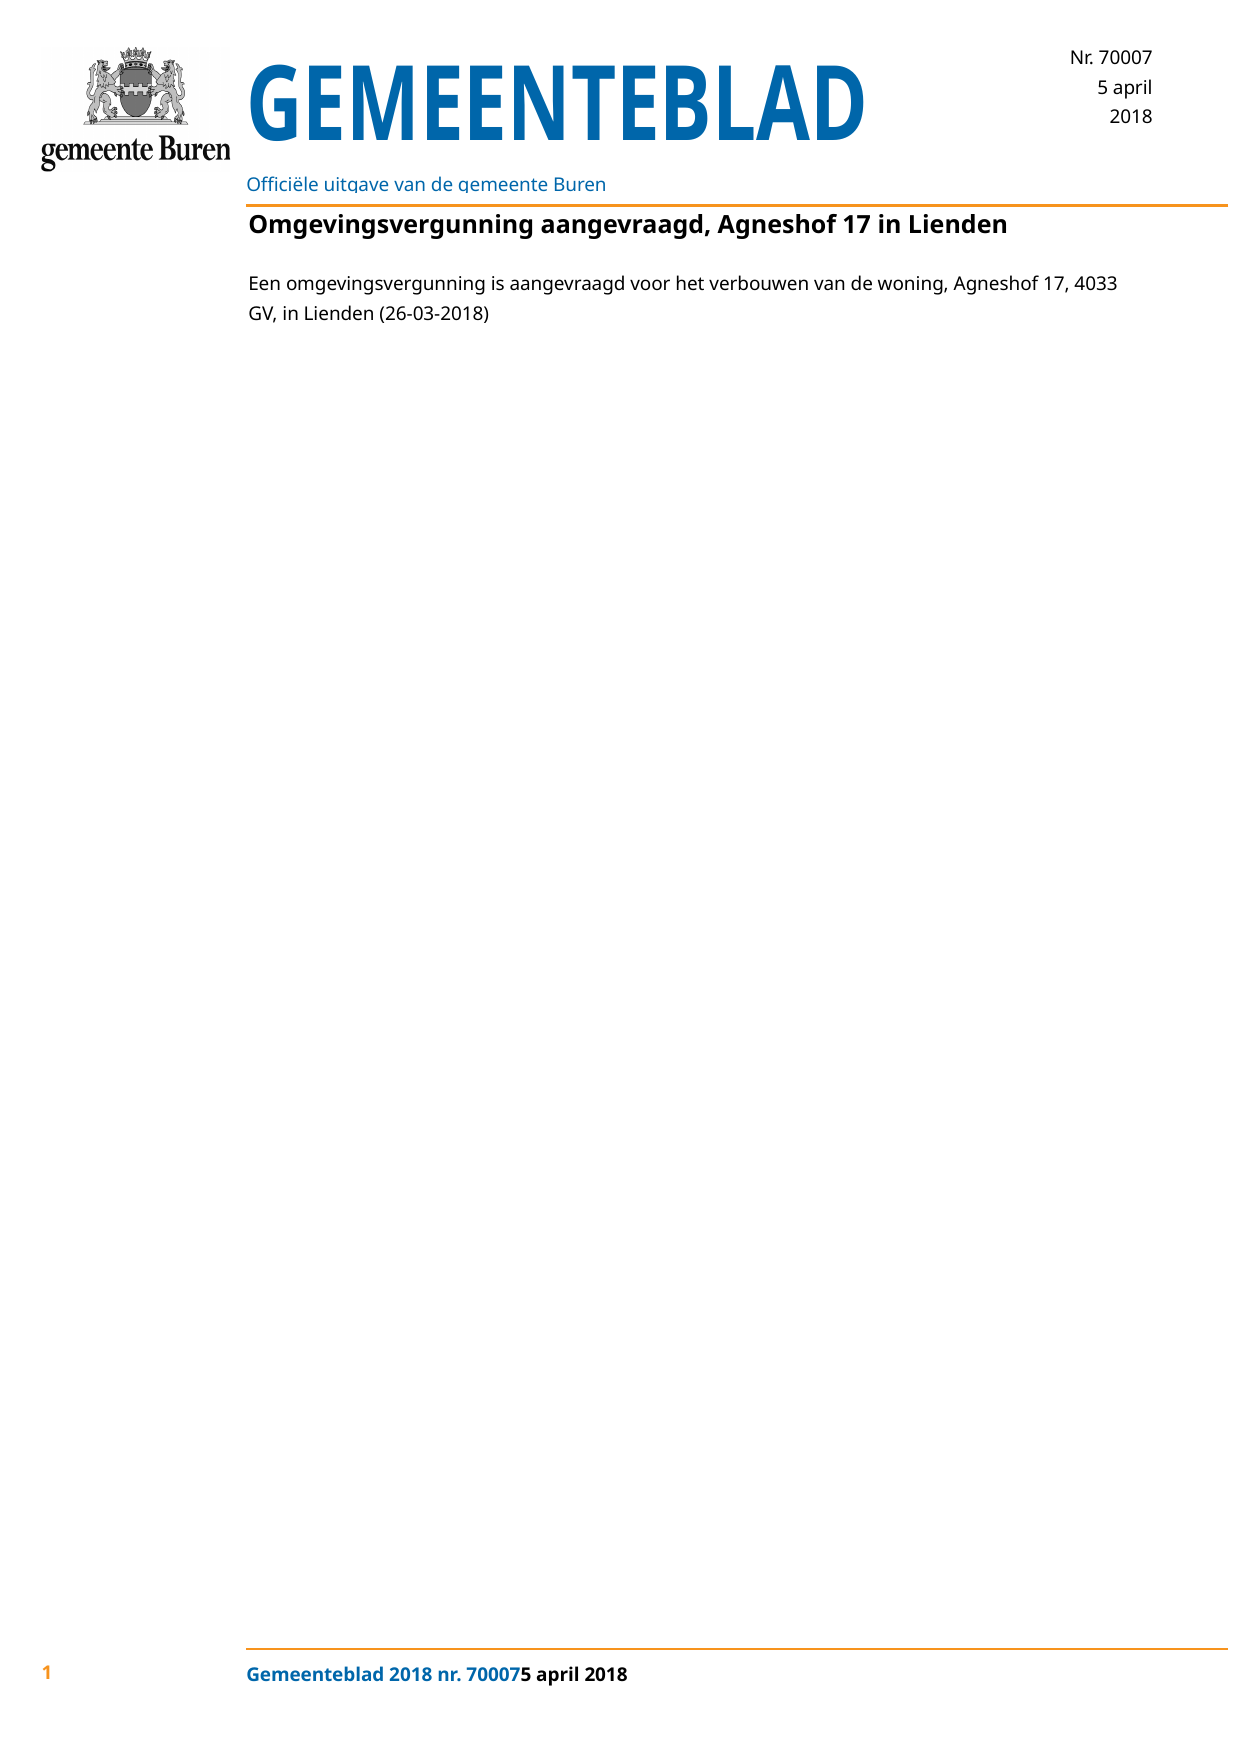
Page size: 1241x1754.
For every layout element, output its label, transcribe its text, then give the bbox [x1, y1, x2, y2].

text Omgevingsvergunning aangevraagd, Agneshof 17 in Lienden [248, 207, 1152, 241]
text Een omgevingsvergunning is aangevraagd voor het verbouwen van de woning, Agneshof 17, 4033 GV, in Lienden (26-03-2018) [248, 270, 1152, 326]
picture [41, 47, 231, 172]
